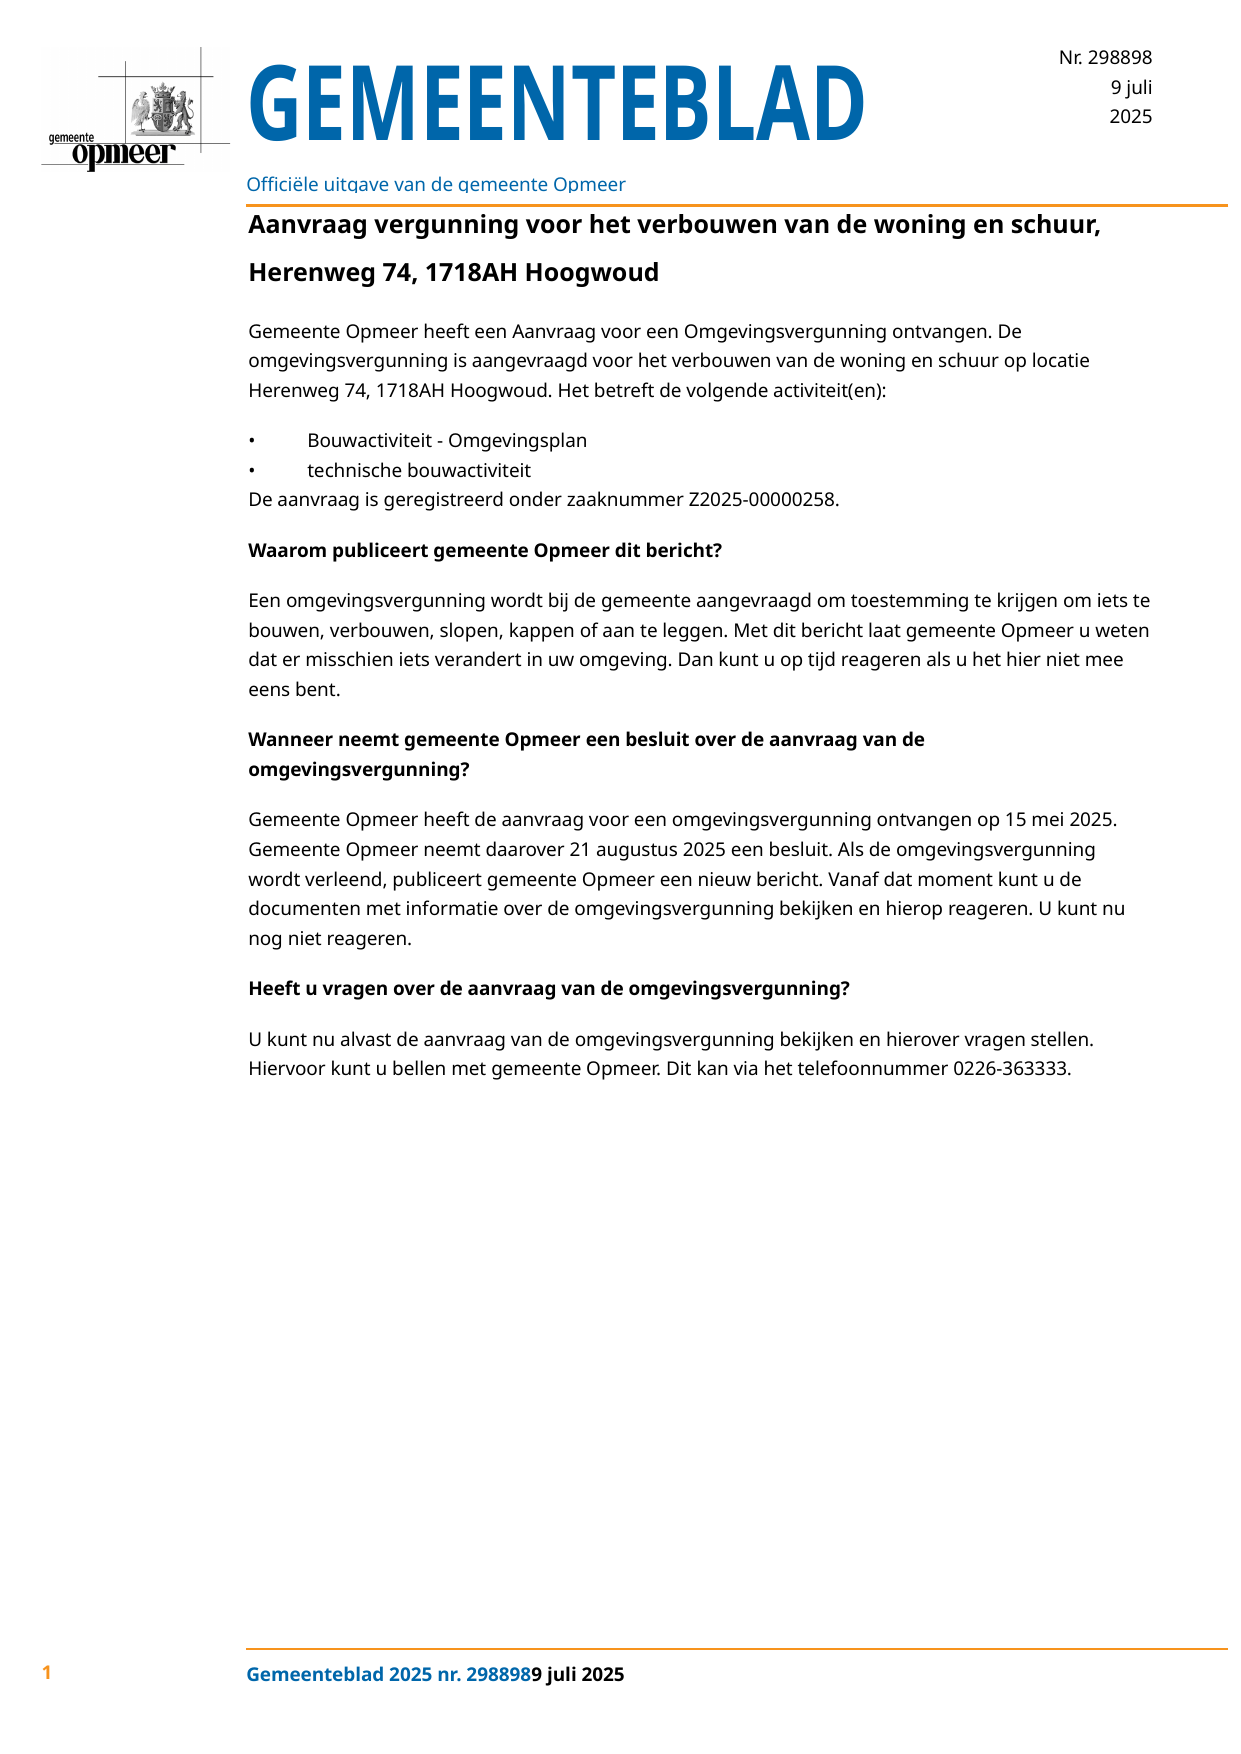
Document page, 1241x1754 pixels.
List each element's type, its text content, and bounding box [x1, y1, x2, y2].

text Aanvraag vergunning voor het verbouwen van de woning en schuur, Herenweg 74, 1718AH Hoogwoud [248, 207, 1152, 288]
picture [41, 47, 231, 172]
text U kunt nu alvast de aanvraag van de omgevingsvergunning bekijken en hierover vragen stellen. Hiervoor kunt u bellen met gemeente Opmeer. Dit kan via het telefoonnummer 0226-363333. [248, 1026, 1152, 1081]
text Waarom publiceert gemeente Opmeer dit bericht? [248, 537, 1152, 563]
text Wanneer neemt gemeente Opmeer een besluit over de aanvraag van de omgevingsvergunning? [248, 727, 1152, 782]
text Heeft u vragen over de aanvraag van de omgevingsvergunning? [248, 975, 1152, 1001]
list Bouwactiviteit - Omgevingsplan [248, 427, 1152, 453]
text Gemeente Opmeer heeft de aanvraag voor een omgevingsvergunning ontvangen op 15 mei 2025. Gemeente Opmeer neemt daarover 21 augustus 2025 een besluit. Als de omgevingsvergunning wordt verleend, publiceert gemeente Opmeer een nieuw bericht. Vanaf dat moment kunt u de documenten met informatie over de omgevingsvergunning bekijken en hierop reageren. U kunt nu nog niet reageren. [248, 807, 1152, 951]
text Gemeente Opmeer heeft een Aanvraag voor een Omgevingsvergunning ontvangen. De omgevingsvergunning is aangevraagd voor het verbouwen van de woning en schuur op locatie Herenweg 74, 1718AH Hoogwoud. Het betreft de volgende activiteit(en): [248, 318, 1152, 403]
text De aanvraag is geregistreerd onder zaaknummer Z2025-00000258. [248, 487, 1152, 512]
text Een omgevingsvergunning wordt bij de gemeente aangevraagd om toestemming te krijgen om iets te bouwen, verbouwen, slopen, kappen of aan te leggen. Met dit bericht laat gemeente Opmeer u weten dat er misschien iets verandert in uw omgeving. Dan kunt u op tijd reageren als u het hier niet mee eens bent. [248, 587, 1152, 702]
list technische bouwactiviteit [248, 457, 1152, 483]
